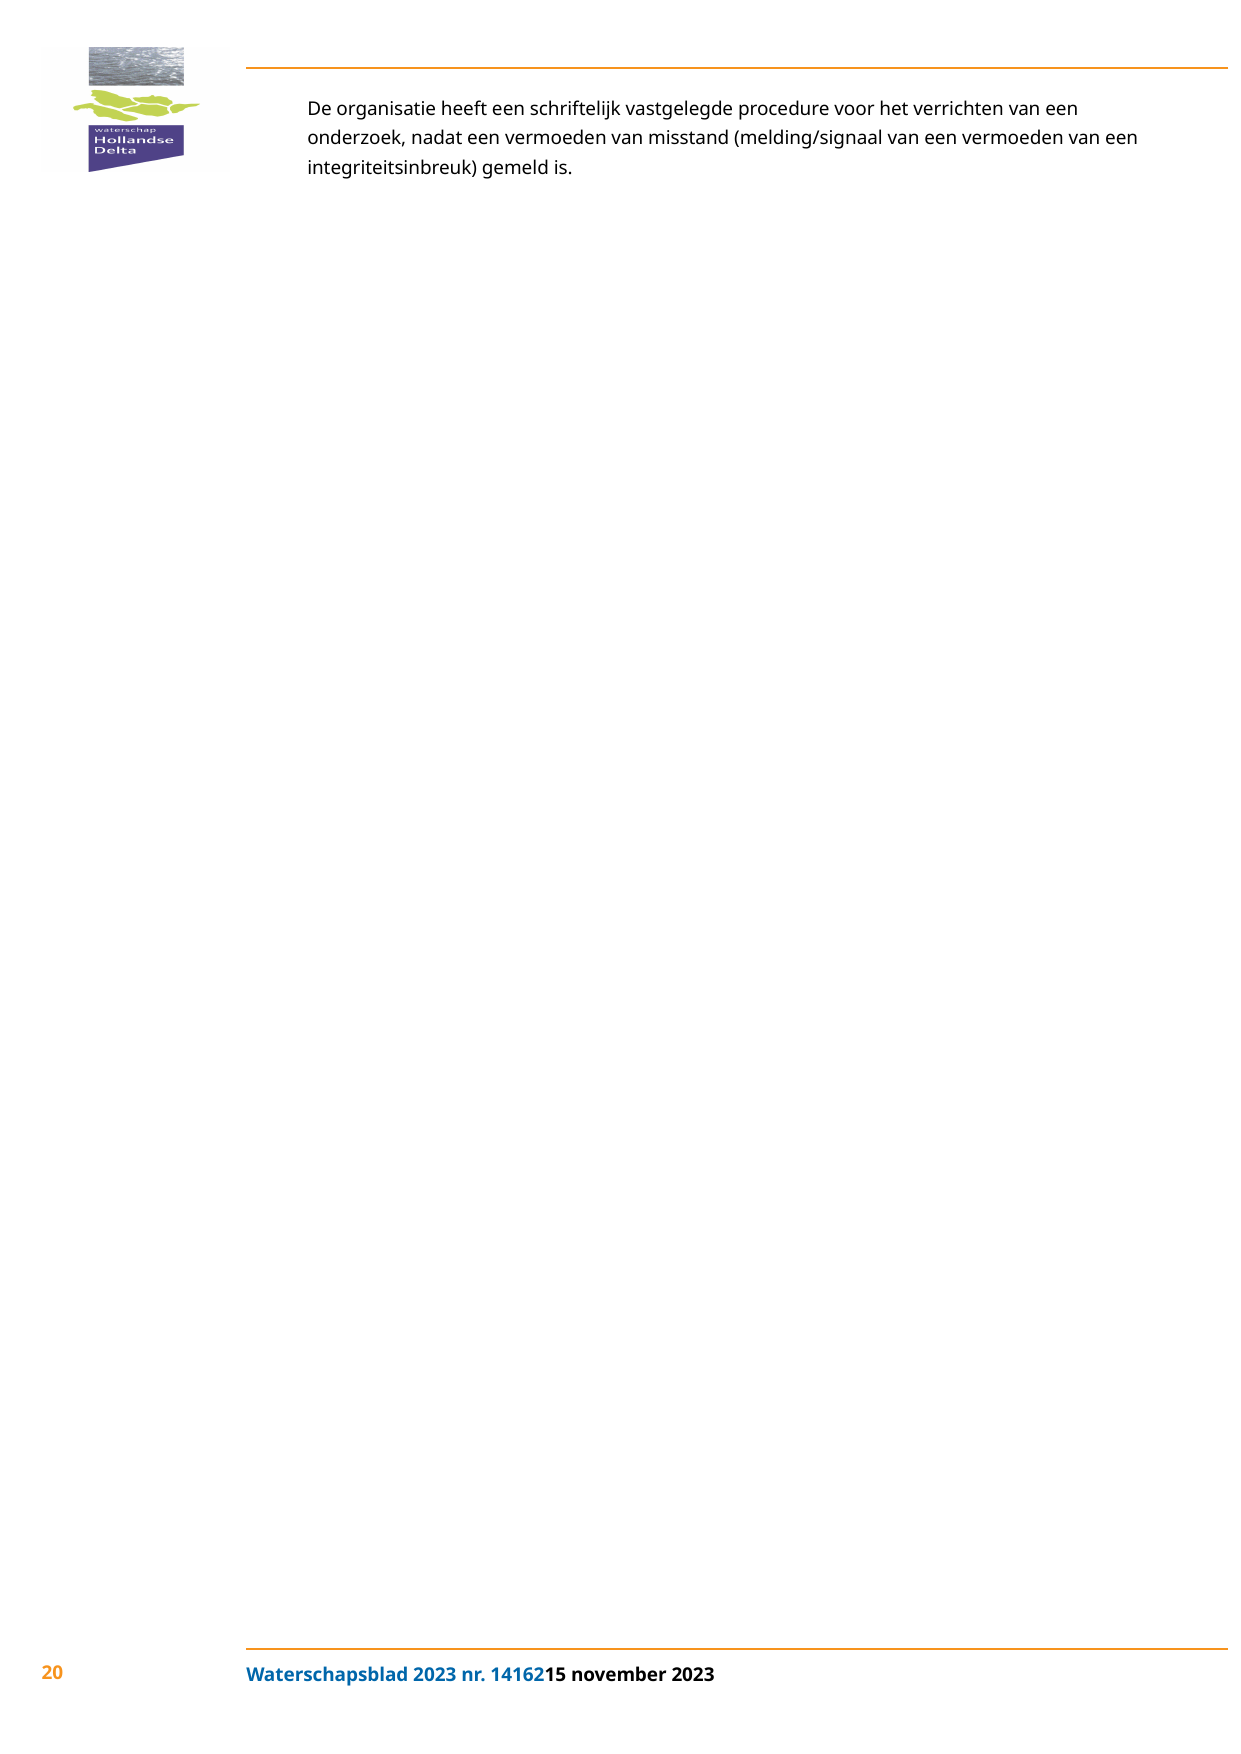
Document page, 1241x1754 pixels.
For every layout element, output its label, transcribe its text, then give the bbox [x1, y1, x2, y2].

list De organisatie heeft een schriftelijk vastgelegde procedure voor het verrichten van een onderzoek, nadat een vermoeden van misstand (melding/signaal van een vermoeden van een integriteitsinbreuk) gemeld is. [248, 95, 1152, 180]
picture [41, 47, 231, 172]
